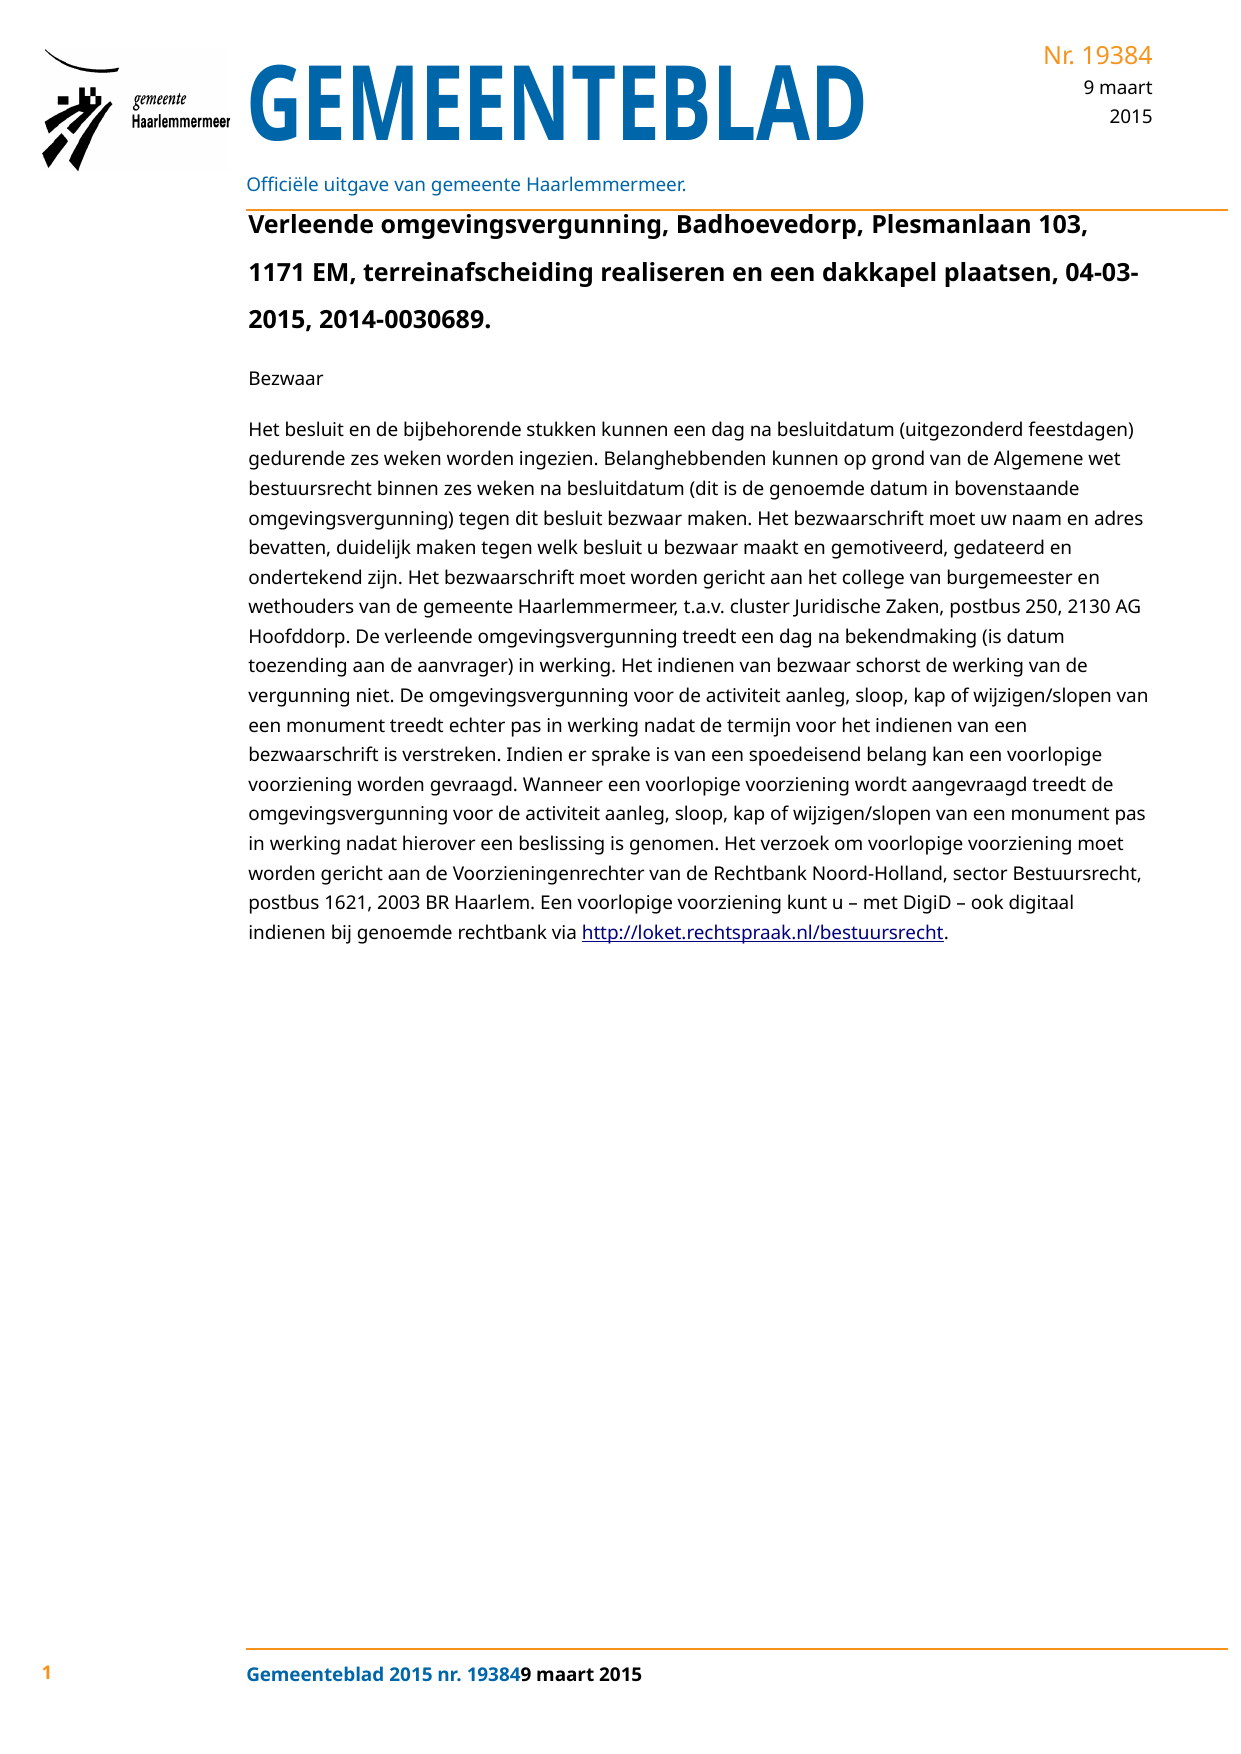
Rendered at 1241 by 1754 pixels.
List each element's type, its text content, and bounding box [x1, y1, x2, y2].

picture [41, 47, 231, 172]
text Bezwaar [248, 366, 1152, 391]
text Het besluit en de bijbehorende stukken kunnen een dag na besluitdatum (uitgezonderd feestdagen) gedurende zes weken worden ingezien. Belanghebbenden kunnen op grond van de Algemene wet bestuursrecht binnen zes weken na besluitdatum (dit is de genoemde datum in bovenstaande omgevingsvergunning) tegen dit besluit bezwaar maken. Het bezwaarschrift moet uw naam en adres bevatten, duidelijk maken tegen welk besluit u bezwaar maakt en gemotiveerd, gedateerd en ondertekend zijn. Het bezwaarschrift moet worden gericht aan het college van burgemeester en wethouders van de gemeente Haarlemmermeer, t.a.v. cluster Juridische Zaken, postbus 250, 2130 AG Hoofddorp. De verleende omgevingsvergunning treedt een dag na bekendmaking (is datum toezending aan de aanvrager) in werking. Het indienen van bezwaar schorst de werking van de vergunning niet. De omgevingsvergunning voor de activiteit aanleg, sloop, kap of wijzigen/slopen van een monument treedt echter pas in werking nadat de termijn voor het indienen van een bezwaarschrift is verstreken. Indien er sprake is van een spoedeisend belang kan een voorlopige voorziening worden gevraagd. Wanneer een voorlopige voorziening wordt aangevraagd treedt de omgevingsvergunning voor de activiteit aanleg, sloop, kap of wijzigen/slopen van een monument pas in werking nadat hierover een beslissing is genomen. Het verzoek om voorlopige voorziening moet worden gericht aan de Voorzieningenrechter van de Rechtbank Noord-Holland, sector Bestuursrecht, postbus 1621, 2003 BR Haarlem. Een voorlopige voorziening kunt u – met DigiD – ook digitaal indienen bij genoemde rechtbank via http://loket.rechtspraak.nl/bestuursrecht. [248, 416, 1152, 944]
text Verleende omgevingsvergunning, Badhoevedorp, Plesmanlaan 103, 1171 EM, terreinafscheiding realiseren en een dakkapel plaatsen, 04-03-2015, 2014-0030689. [248, 211, 1152, 336]
